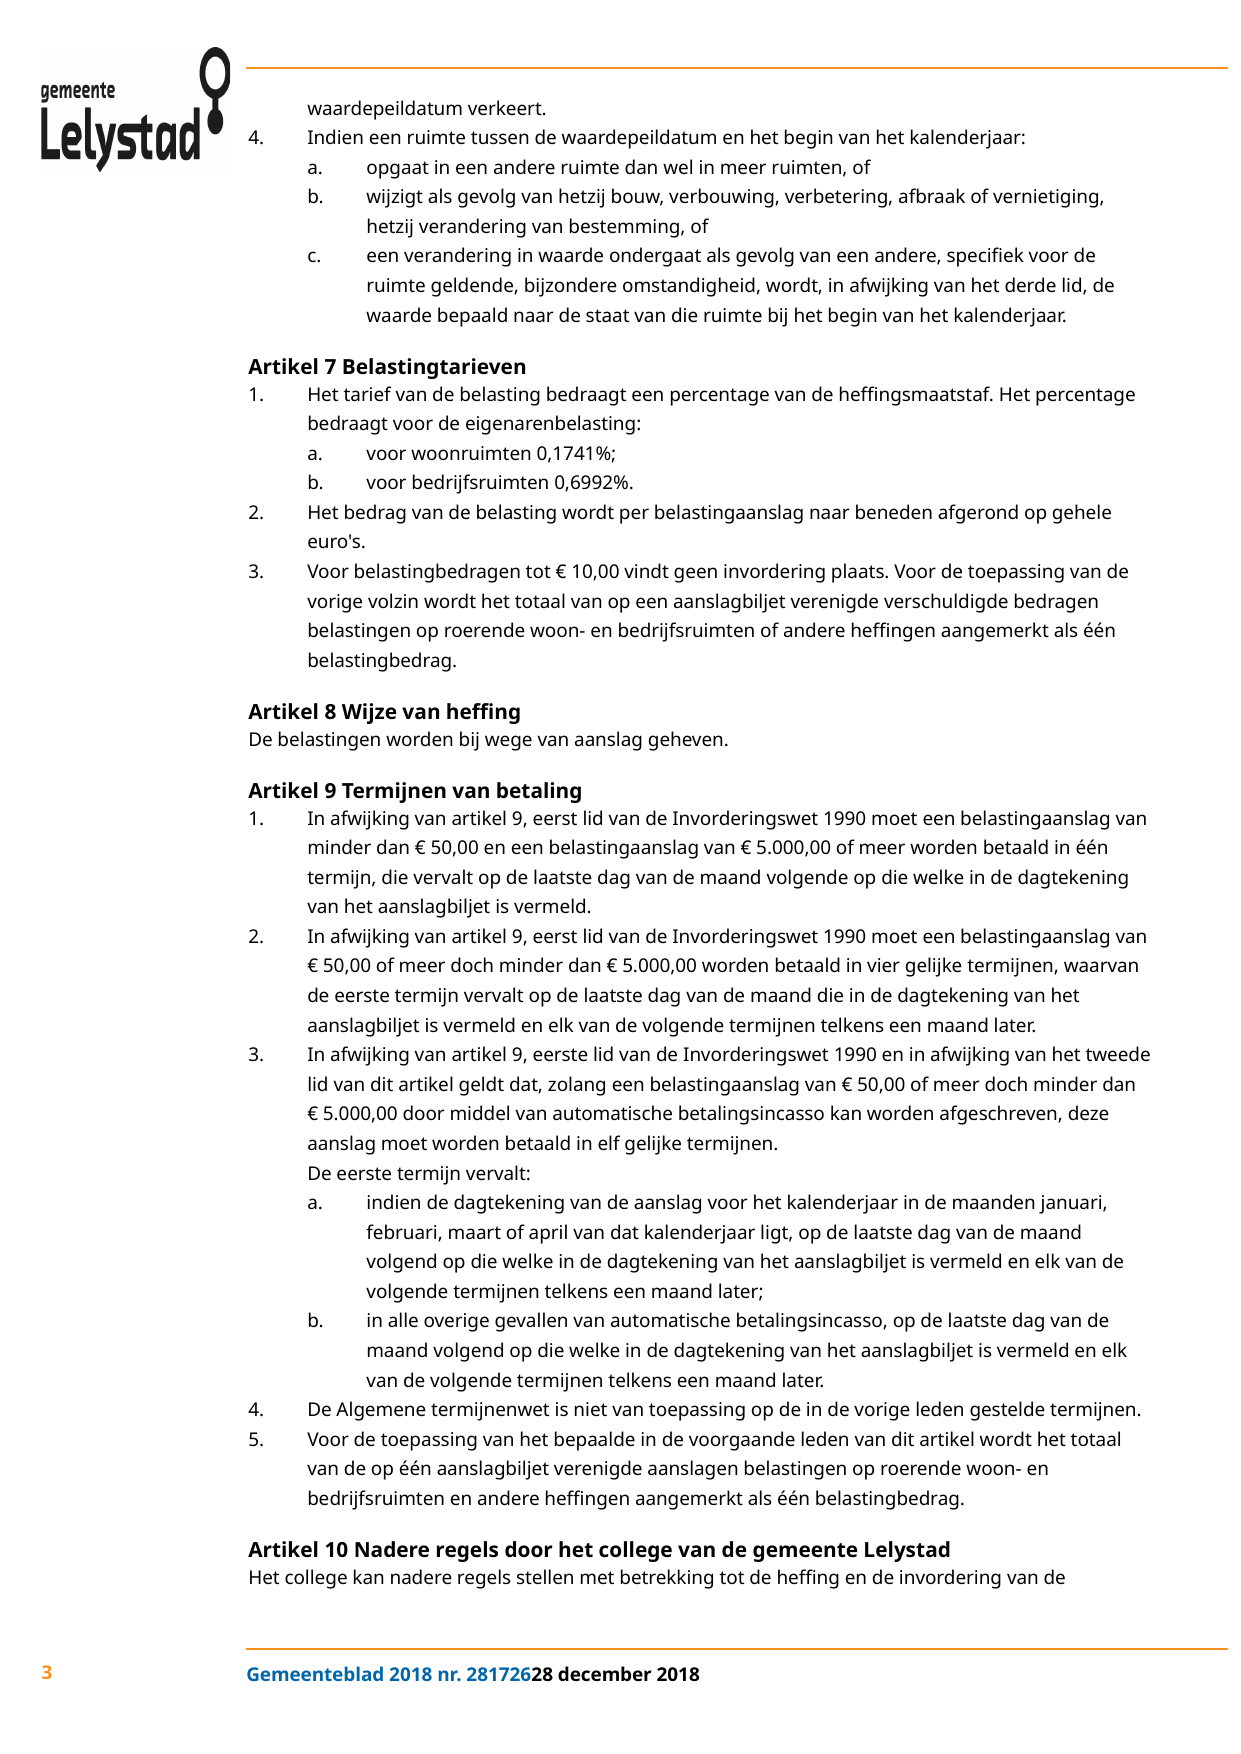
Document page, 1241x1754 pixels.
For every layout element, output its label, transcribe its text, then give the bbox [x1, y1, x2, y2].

list waardepeildatum verkeert. [248, 95, 1152, 121]
picture [41, 47, 231, 172]
text Artikel 9 Termijnen van betaling [248, 776, 1152, 805]
list voor bedrijfsruimten 0,6992%. [307, 469, 1152, 495]
text Artikel 8 Wijze van heffing [248, 697, 1152, 726]
list Indien een ruimte tussen de waardepeildatum en het begin van het kalenderjaar: [248, 124, 1152, 150]
text De belastingen worden bij wege van aanslag geheven. [248, 726, 1152, 752]
list De Algemene termijnenwet is niet van toepassing op de in de vorige leden gestelde termijnen. [248, 1396, 1152, 1422]
list Het bedrag van de belasting wordt per belastingaanslag naar beneden afgerond op gehele euro's. [248, 499, 1152, 554]
list De eerste termijn vervalt: [248, 1160, 1152, 1185]
text Artikel 7 Belastingtarieven [248, 352, 1152, 381]
list in alle overige gevallen van automatische betalingsincasso, op de laatste dag van de maand volgend op die welke in de dagtekening van het aanslagbiljet is vermeld en elk van de volgende termijnen telkens een maand later. [307, 1308, 1152, 1392]
list opgaat in een andere ruimte dan wel in meer ruimten, of [307, 154, 1152, 180]
list Voor belastingbedragen tot € 10,00 vindt geen invordering plaats. Voor de toepassing van de vorige volzin wordt het totaal van op een aanslagbiljet verenigde verschuldigde bedragen belastingen op roerende woon- en bedrijfsruimten of andere heffingen aangemerkt als één belastingbedrag. [248, 558, 1152, 673]
list Voor de toepassing van het bepaalde in de voorgaande leden van dit artikel wordt het totaal van de op één aanslagbiljet verenigde aanslagen belastingen op roerende woon- en bedrijfsruimten en andere heffingen aangemerkt als één belastingbedrag. [248, 1426, 1152, 1511]
list wijzigt als gevolg van hetzij bouw, verbouwing, verbetering, afbraak of vernietiging, hetzij verandering van bestemming, of [307, 183, 1152, 239]
text Het college kan nadere regels stellen met betrekking tot de heffing en de invordering van de [248, 1564, 1152, 1590]
list In afwijking van artikel 9, eerst lid van de Invorderingswet 1990 moet een belastingaanslag van minder dan € 50,00 en een belastingaanslag van € 5.000,00 of meer worden betaald in één termijn, die vervalt op de laatste dag van de maand volgende op die welke in de dagtekening van het aanslagbiljet is vermeld. [248, 805, 1152, 919]
list In afwijking van artikel 9, eerste lid van de Invorderingswet 1990 en in afwijking van het tweede lid van dit artikel geldt dat, zolang een belastingaanslag van € 50,00 of meer doch minder dan € 5.000,00 door middel van automatische betalingsincasso kan worden afgeschreven, deze aanslag moet worden betaald in elf gelijke termijnen. [248, 1041, 1152, 1156]
list een verandering in waarde ondergaat als gevolg van een andere, specifiek voor de ruimte geldende, bijzondere omstandigheid, wordt, in afwijking van het derde lid, de waarde bepaald naar de staat van die ruimte bij het begin van het kalenderjaar. [307, 243, 1152, 328]
list voor woonruimten 0,1741%; [307, 440, 1152, 466]
list Het tarief van de belasting bedraagt een percentage van de heffingsmaatstaf. Het percentage bedraagt voor de eigenarenbelasting: [248, 381, 1152, 436]
text Artikel 10 Nadere regels door het college van de gemeente Lelystad [248, 1536, 1152, 1564]
list indien de dagtekening van de aanslag voor het kalenderjaar in de maanden januari, februari, maart of april van dat kalenderjaar ligt, op de laatste dag van de maand volgend op die welke in de dagtekening van het aanslagbiljet is vermeld en elk van de volgende termijnen telkens een maand later; [307, 1189, 1152, 1304]
list In afwijking van artikel 9, eerst lid van de Invorderingswet 1990 moet een belastingaanslag van € 50,00 of meer doch minder dan € 5.000,00 worden betaald in vier gelijke termijnen, waarvan de eerste termijn vervalt op de laatste dag van de maand die in de dagtekening van het aanslagbiljet is vermeld en elk van de volgende termijnen telkens een maand later. [248, 923, 1152, 1037]
